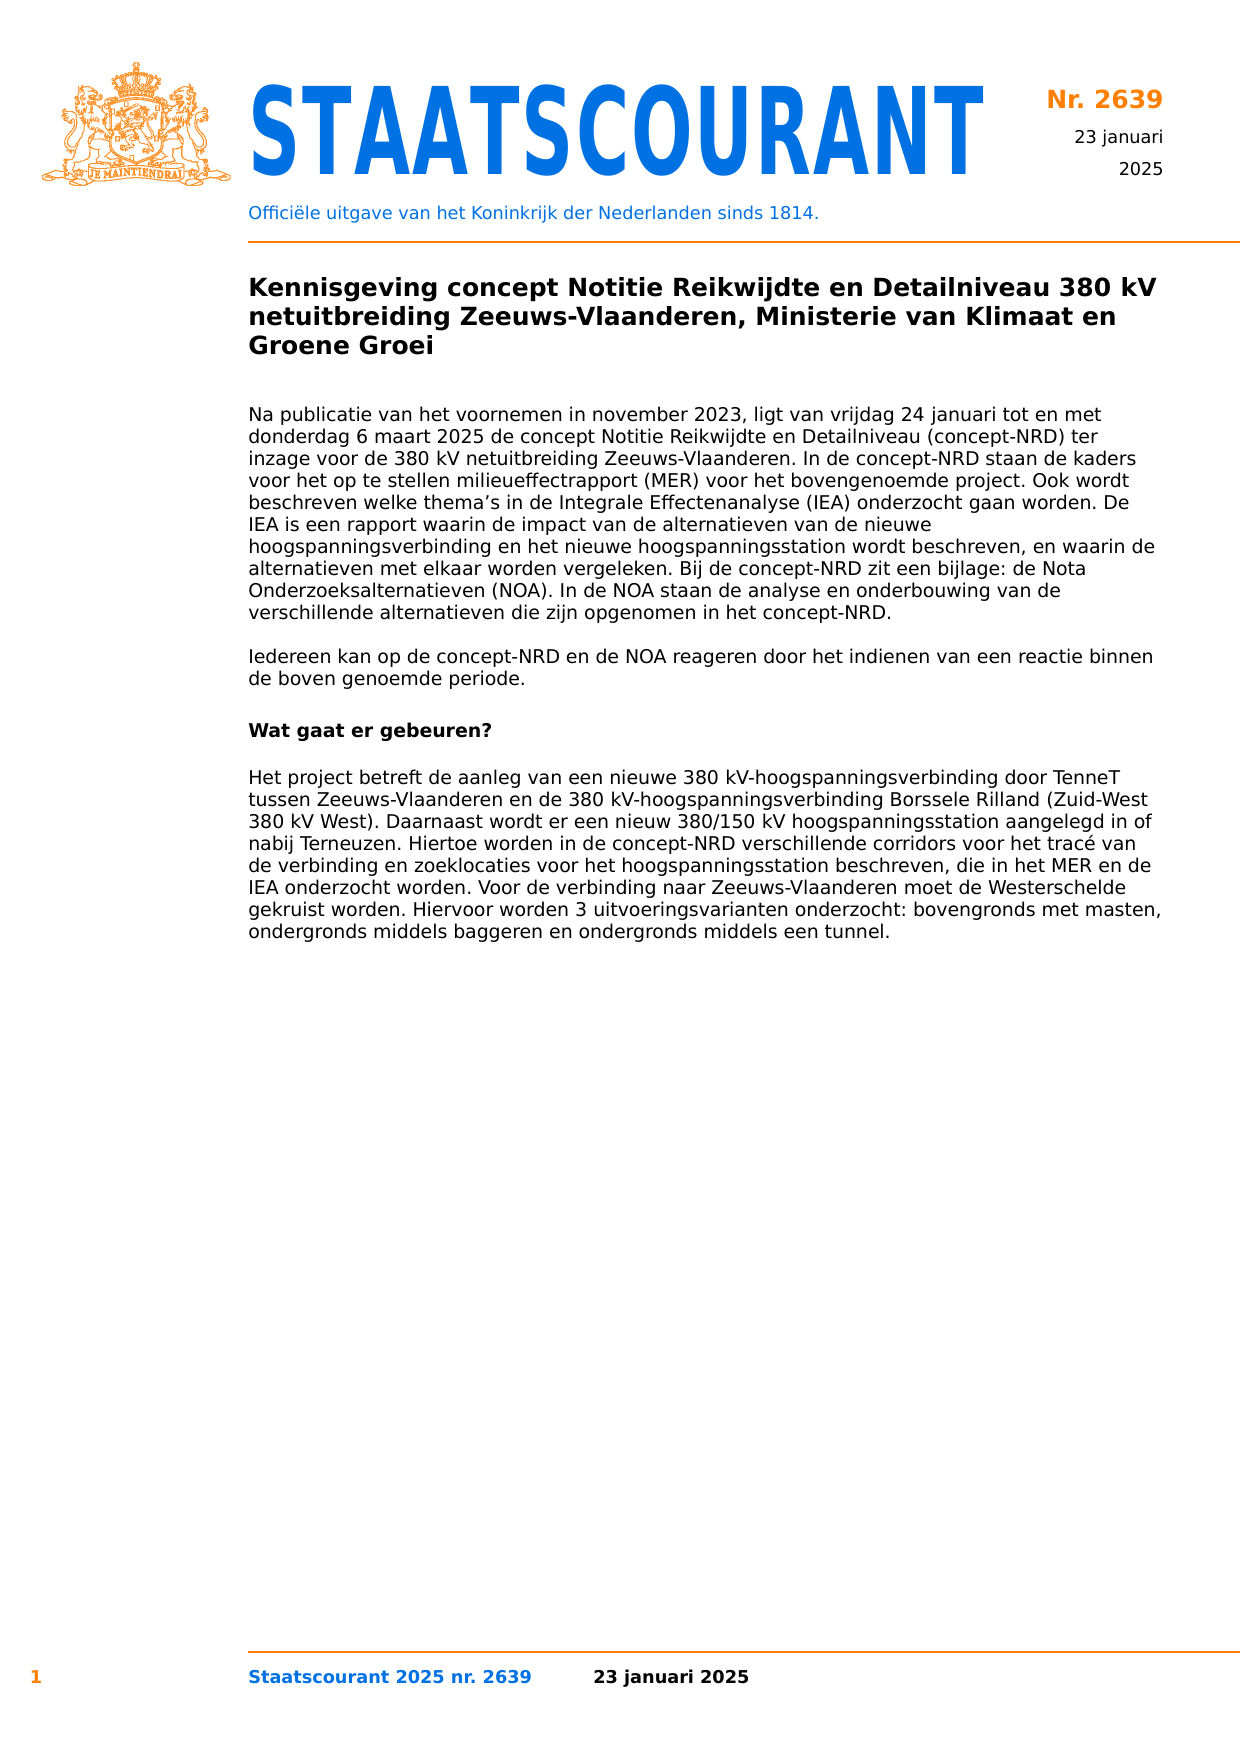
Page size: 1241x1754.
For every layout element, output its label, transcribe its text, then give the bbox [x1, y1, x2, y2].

picture [41, 62, 231, 186]
table_header [25, 62, 248, 241]
subtitle Wat gaat er gebeuren? [248, 720, 1163, 742]
text Iedereen kan op de concept-NRD en de NOA reageren door het indienen van een reactie binnen de boven genoemde periode. [248, 646, 1163, 690]
table_header STAATSCOURANT [248, 62, 998, 203]
table_cell 2025 [998, 153, 1240, 203]
text Na publicatie van het voornemen in november 2023, ligt van vrijdag 24 januari tot en met donderdag 6 maart 2025 de concept Notitie Reikwijdte en Detailniveau (concept-NRD) ter inzage voor de 380 kV netuitbreiding Zeeuws-Vlaanderen. In de concept-NRD staan de kaders voor het op te stellen milieueffectrapport (MER) voor het bovengenoemde project. Ook wordt beschreven welke thema’s in de Integrale Effectenanalyse (IEA) onderzocht gaan worden. De IEA is een rapport waarin de impact van de alternatieven van de nieuwe hoogspanningsverbinding en het nieuwe hoogspanningsstation wordt beschreven, en waarin de alternatieven met elkaar worden vergeleken. Bij de concept-NRD zit een bijlage: de Nota Onderzoeksalternatieven (NOA). In de NOA staan de analyse en onderbouwing van de verschillende alternatieven die zijn opgenomen in het concept-NRD. [248, 404, 1163, 624]
table_header Nr. 2639 [998, 62, 1240, 121]
subtitle Kennisgeving concept Notitie Reikwijdte en Detailniveau 380 kV netuitbreiding Zeeuws-Vlaanderen, Ministerie van Klimaat en Groene Groei [248, 273, 1163, 361]
table_cell 23 januari [998, 121, 1240, 153]
table_cell Officiële uitgave van het Koninkrijk der Nederlanden sinds 1814. [248, 203, 1240, 241]
text Het project betreft de aanleg van een nieuwe 380 kV-hoogspanningsverbinding door TenneT tussen Zeeuws-Vlaanderen en de 380 kV-hoogspanningsverbinding Borssele Rilland (Zuid-West 380 kV West). Daarnaast wordt er een nieuw 380/150 kV hoogspanningsstation aangelegd in of nabij Terneuzen. Hiertoe worden in de concept-NRD verschillende corridors voor het tracé van de verbinding en zoeklocaties voor het hoogspanningsstation beschreven, die in het MER en de IEA onderzocht worden. Voor de verbinding naar Zeeuws-Vlaanderen moet de Westerschelde gekruist worden. Hiervoor worden 3 uitvoeringsvarianten onderzocht: bovengronds met masten, ondergronds middels baggeren en ondergronds middels een tunnel. [248, 767, 1163, 943]
